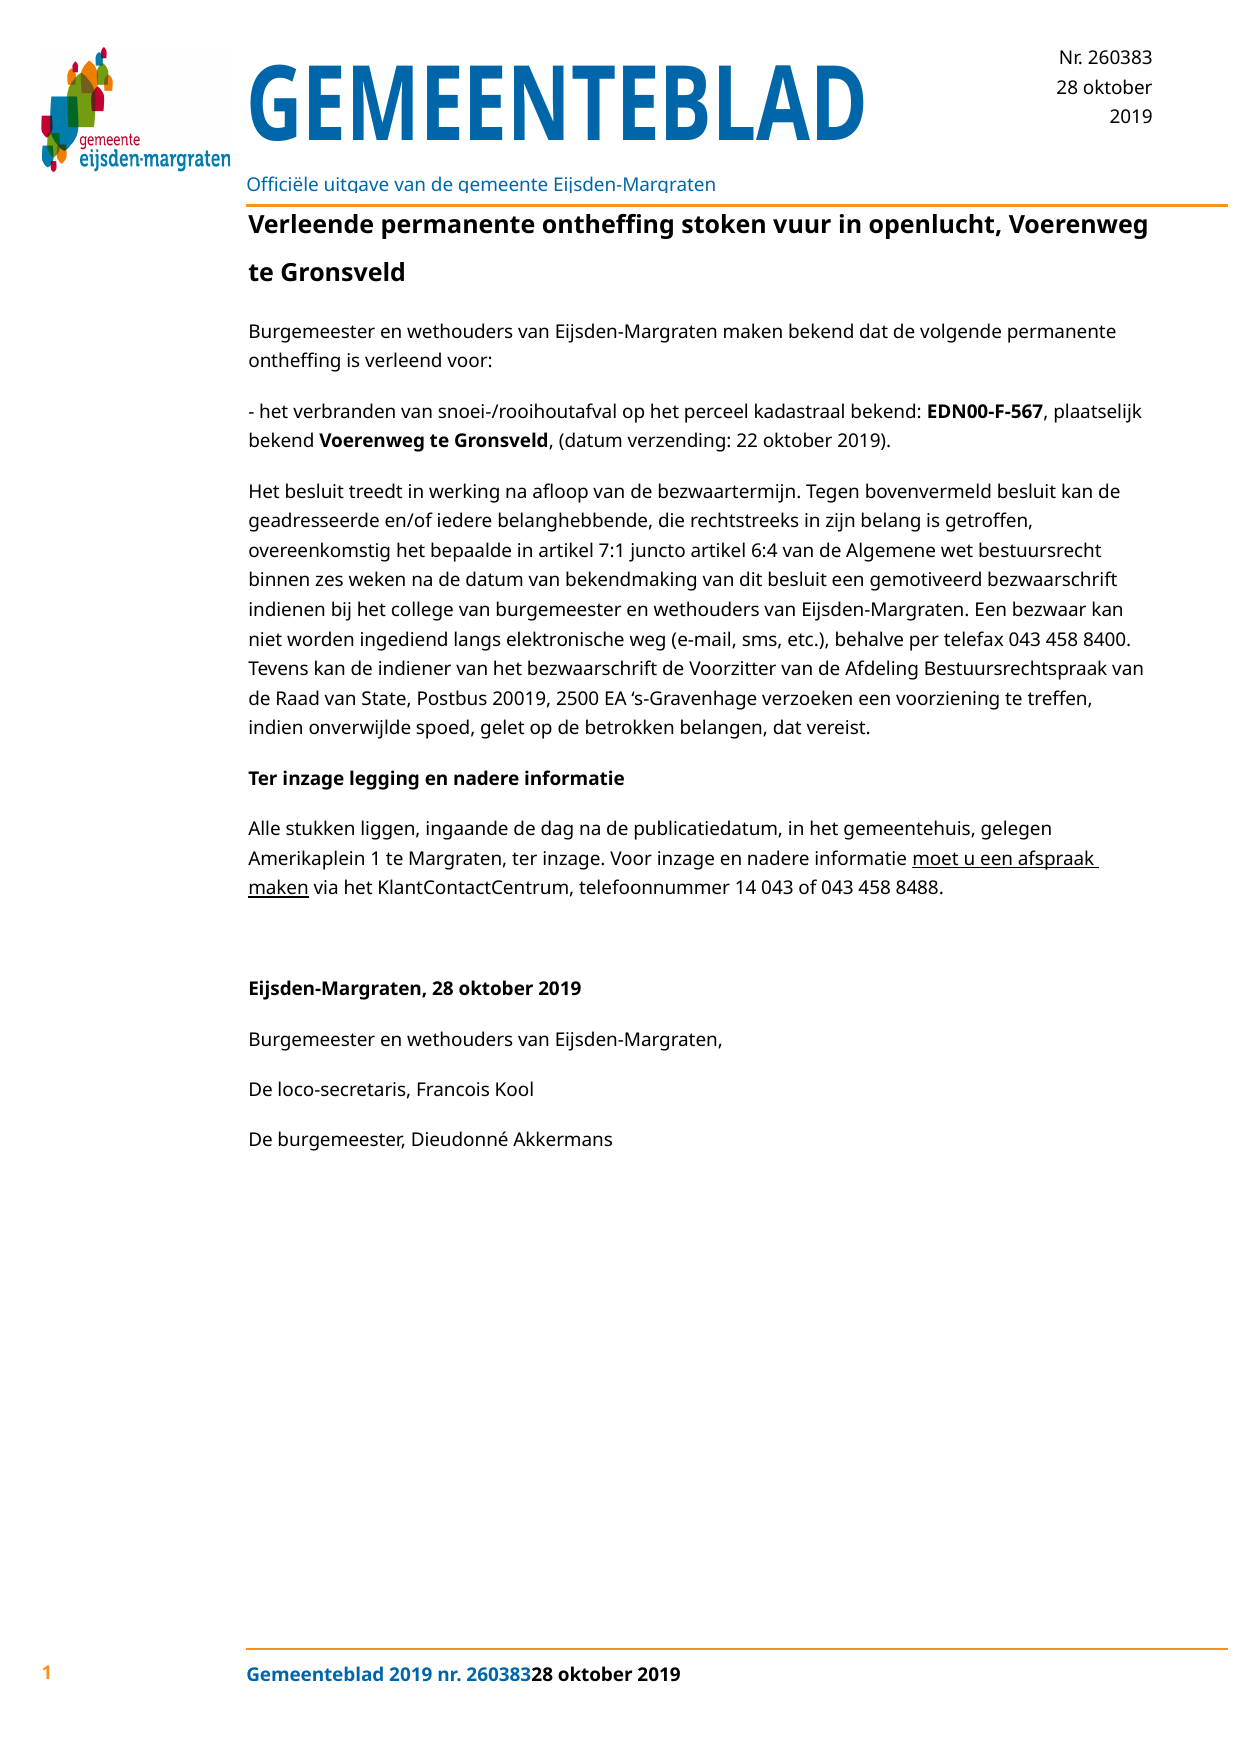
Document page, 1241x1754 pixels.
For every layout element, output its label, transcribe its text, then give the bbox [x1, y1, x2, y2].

text Burgemeester en wethouders van Eijsden-Margraten, [248, 1026, 1152, 1052]
text De burgemeester, Dieudonné Akkermans [248, 1127, 1152, 1152]
text Het besluit treedt in werking na afloop van de bezwaartermijn. Tegen bovenvermeld besluit kan de geadresseerde en/of iedere belanghebbende, die rechtstreeks in zijn belang is getroffen, overeenkomstig het bepaalde in artikel 7:1 juncto artikel 6:4 van de Algemene wet bestuursrecht binnen zes weken na de datum van bekendmaking van dit besluit een gemotiveerd bezwaarschrift indienen bij het college van burgemeester en wethouders van Eijsden-Margraten. Een bezwaar kan niet worden ingediend langs elektronische weg (e-mail, sms, etc.), behalve per telefax 043 458 8400. Tevens kan de indiener van het bezwaarschrift de Voorzitter van de Afdeling Bestuursrechtspraak van de Raad van State, Postbus 20019, 2500 EA ‘s-Gravenhage verzoeken een voorziening te treffen, indien onverwijlde spoed, gelet op de betrokken belangen, dat vereist. [248, 478, 1152, 740]
text Ter inzage legging en nadere informatie [248, 765, 1152, 791]
text Eijsden-Margraten, 28 oktober 2019 [248, 975, 1152, 1001]
text Verleende permanente ontheffing stoken vuur in openlucht, Voerenweg te Gronsveld [248, 207, 1152, 288]
text - het verbranden van snoei-/rooihoutafval op het perceel kadastraal bekend: EDN00-F-567, plaatselijk bekend Voerenweg te Gronsveld, (datum verzending: 22 oktober 2019). [248, 398, 1152, 453]
text Alle stukken liggen, ingaande de dag na de publicatiedatum, in het gemeentehuis, gelegen Amerikaplein 1 te Margraten, ter inzage. Voor inzage en nadere informatie moet u een afspraak maken via het KlantContactCentrum, telefoonnummer 14 043 of 043 458 8488. [248, 815, 1152, 900]
text Burgemeester en wethouders van Eijsden-Margraten maken bekend dat de volgende permanente ontheffing is verleend voor: [248, 318, 1152, 373]
text De loco-secretaris, Francois Kool [248, 1076, 1152, 1102]
picture [41, 47, 231, 172]
